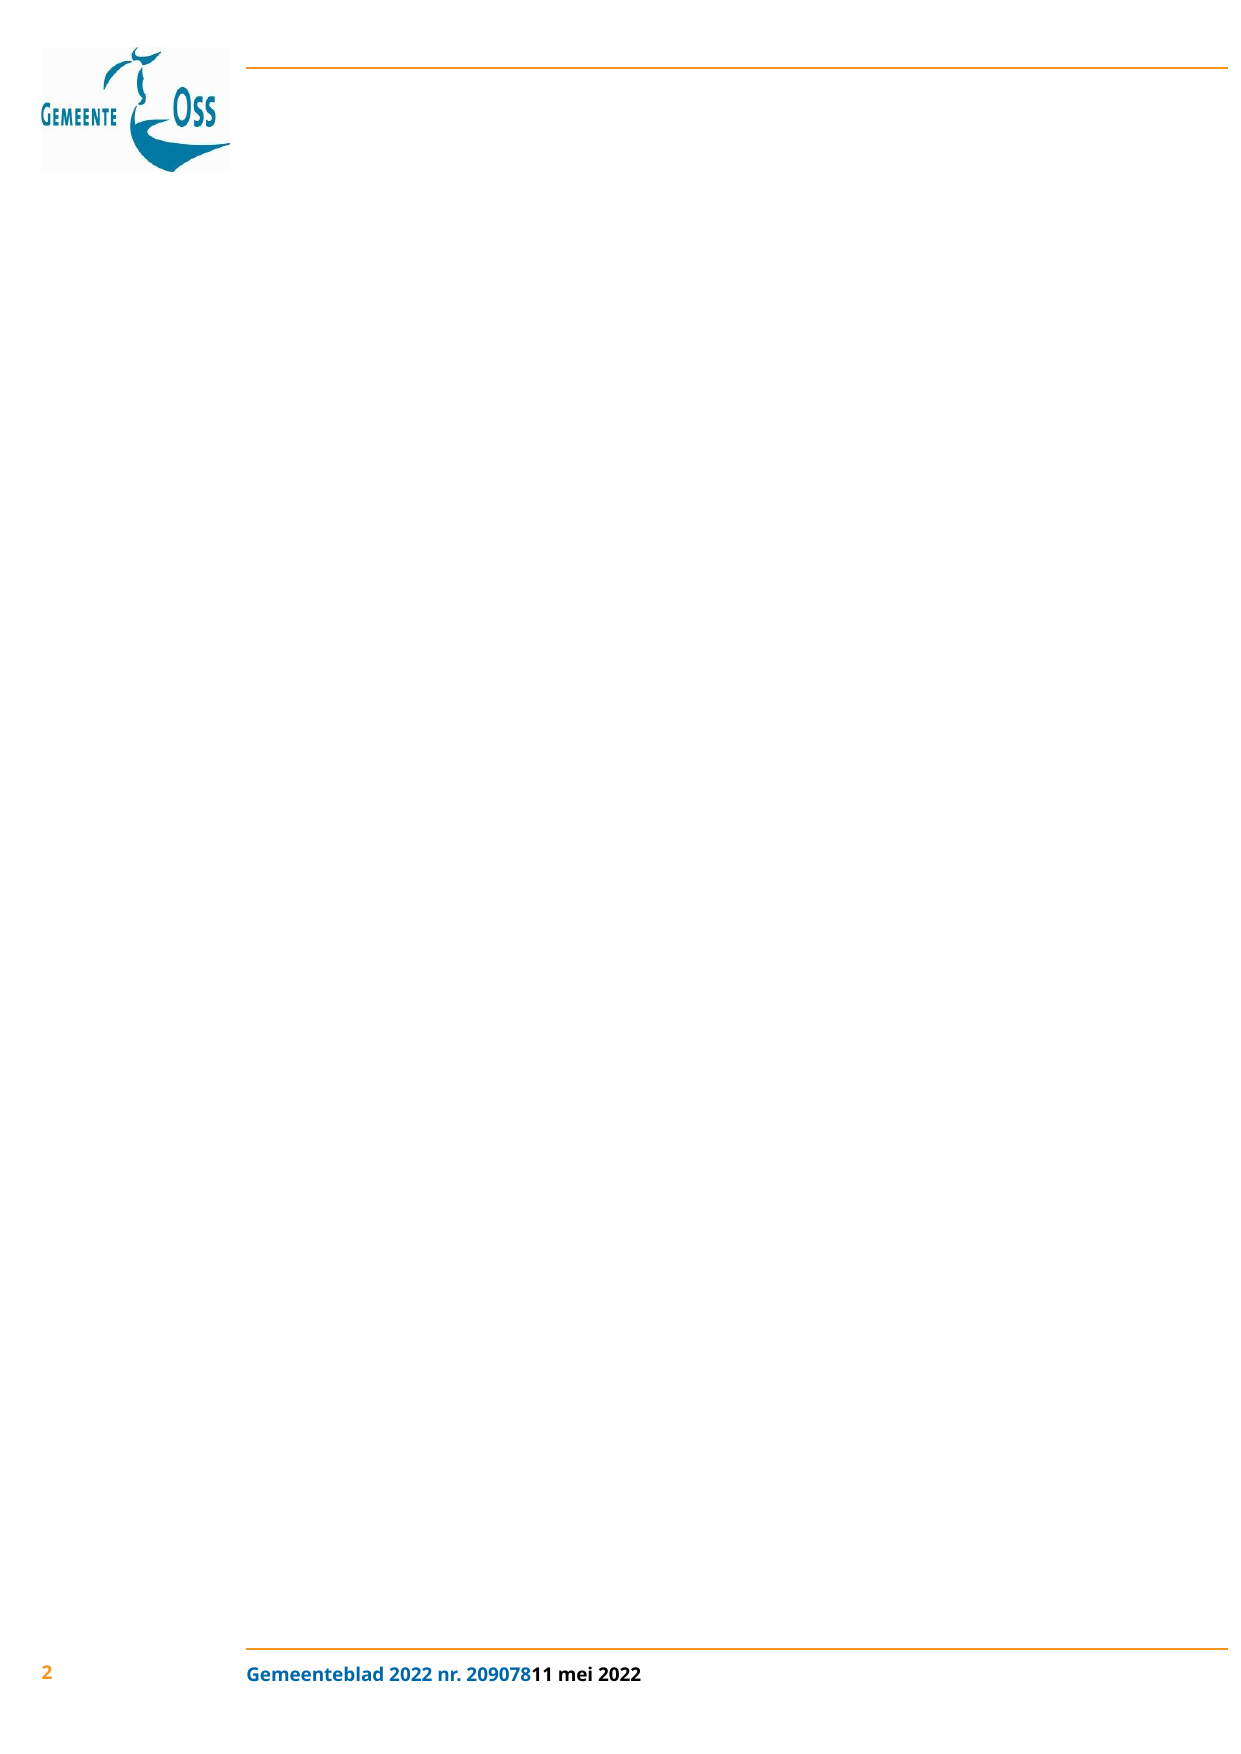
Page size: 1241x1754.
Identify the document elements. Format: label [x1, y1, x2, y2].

picture [41, 47, 231, 172]
